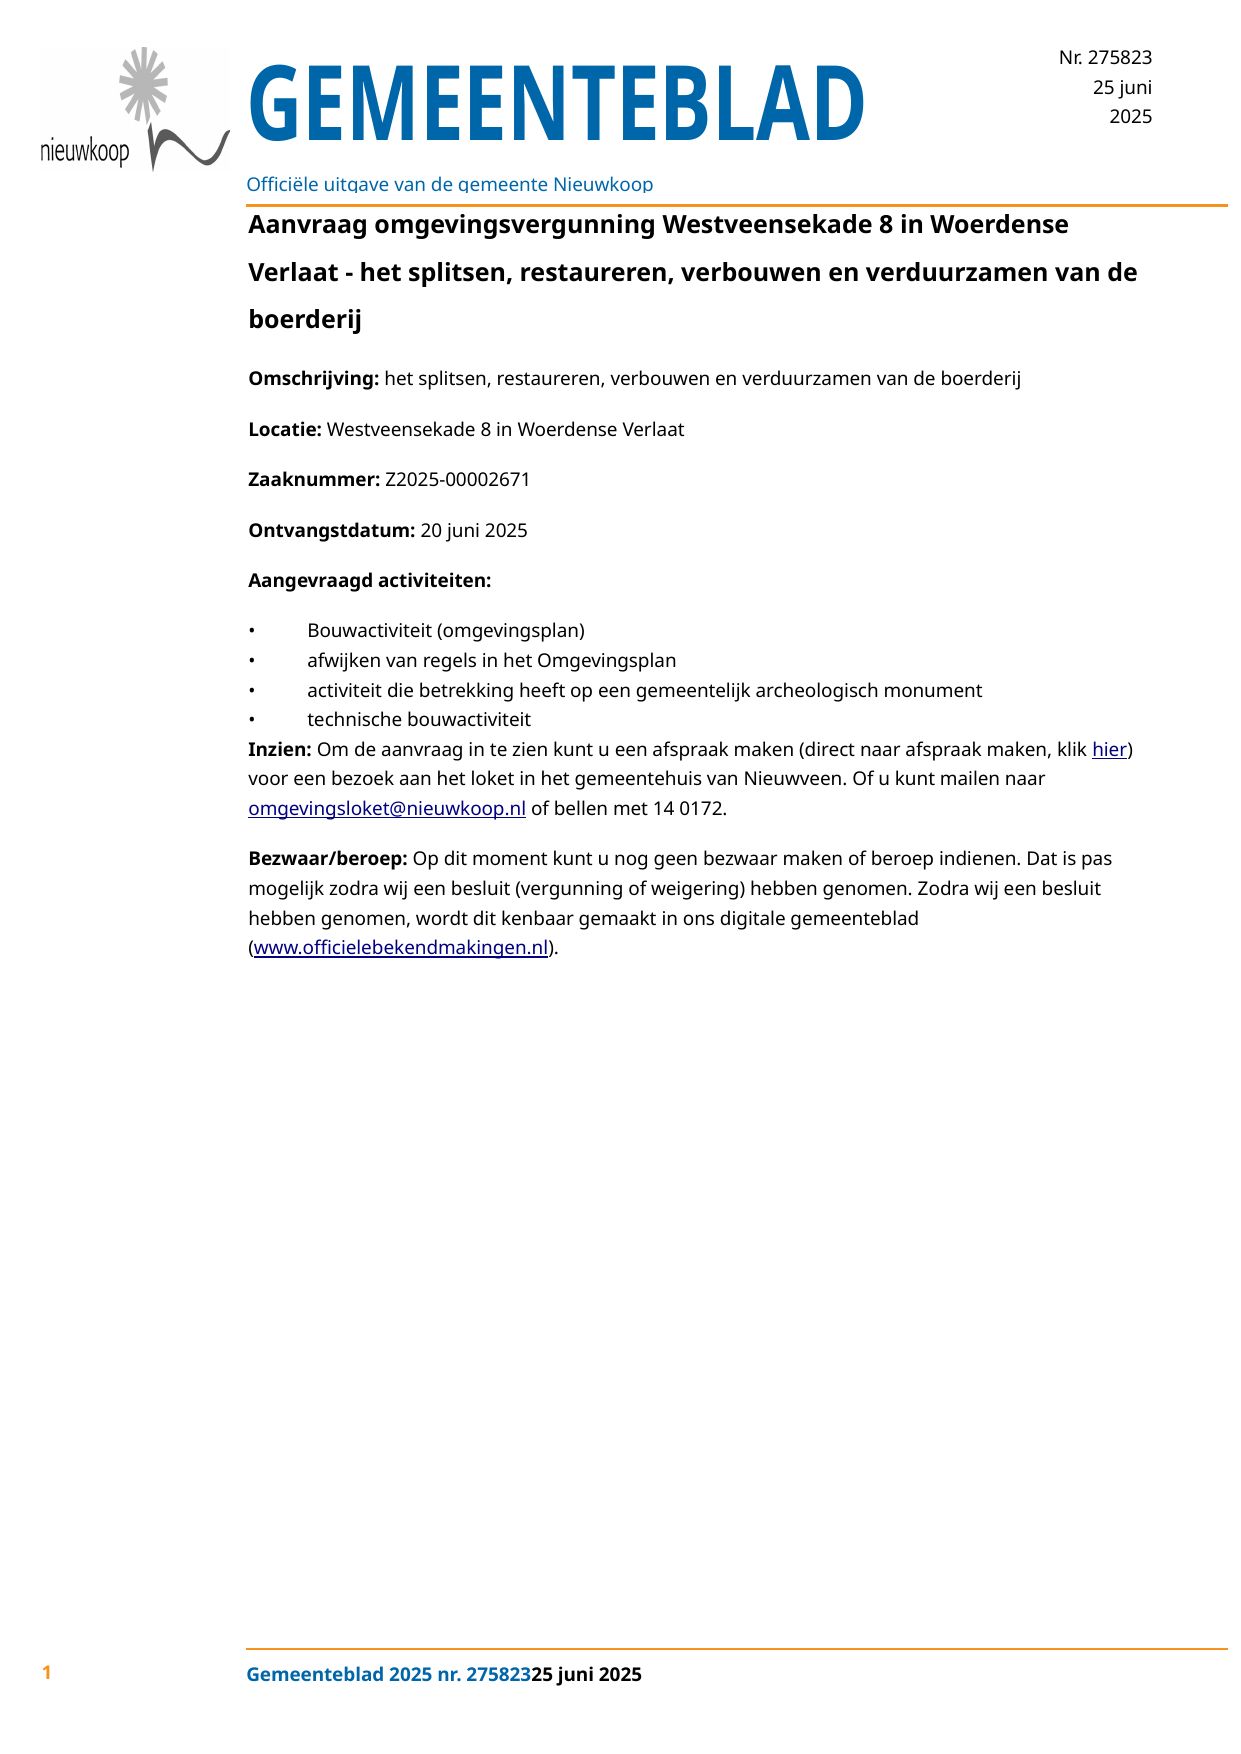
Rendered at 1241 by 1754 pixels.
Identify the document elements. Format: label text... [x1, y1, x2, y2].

text Bezwaar/beroep: Op dit moment kunt u nog geen bezwaar maken of beroep indienen. Dat is pas mogelijk zodra wij een besluit (vergunning of weigering) hebben genomen. Zodra wij een besluit hebben genomen, wordt dit kenbaar gemaakt in ons digitale gemeenteblad (www.officielebekendmakingen.nl). [248, 846, 1152, 960]
list technische bouwactiviteit [248, 706, 1152, 732]
list activiteit die betrekking heeft op een gemeentelijk archeologisch monument [248, 677, 1152, 702]
text Zaaknummer: Z2025-00002671 [248, 466, 1152, 492]
text Locatie: Westveensekade 8 in Woerdense Verlaat [248, 416, 1152, 442]
text Aangevraagd activiteiten: [248, 567, 1152, 593]
text Inzien: Om de aanvraag in te zien kunt u een afspraak maken (direct naar afspraak maken, klik hier) voor een bezoek aan het loket in het gemeentehuis van Nieuwveen. Of u kunt mailen naar omgevingsloket@nieuwkoop.nl of bellen met 14 0172. [248, 736, 1152, 821]
text Ontvangstdatum: 20 juni 2025 [248, 517, 1152, 542]
text Omschrijving: het splitsen, restaureren, verbouwen en verduurzamen van de boerderij [248, 366, 1152, 391]
list afwijken van regels in het Omgevingsplan [248, 647, 1152, 673]
picture [41, 47, 231, 172]
list Bouwactiviteit (omgevingsplan) [248, 618, 1152, 643]
text Aanvraag omgevingsvergunning Westveensekade 8 in Woerdense Verlaat - het splitsen, restaureren, verbouwen en verduurzamen van de boerderij [248, 207, 1152, 336]
